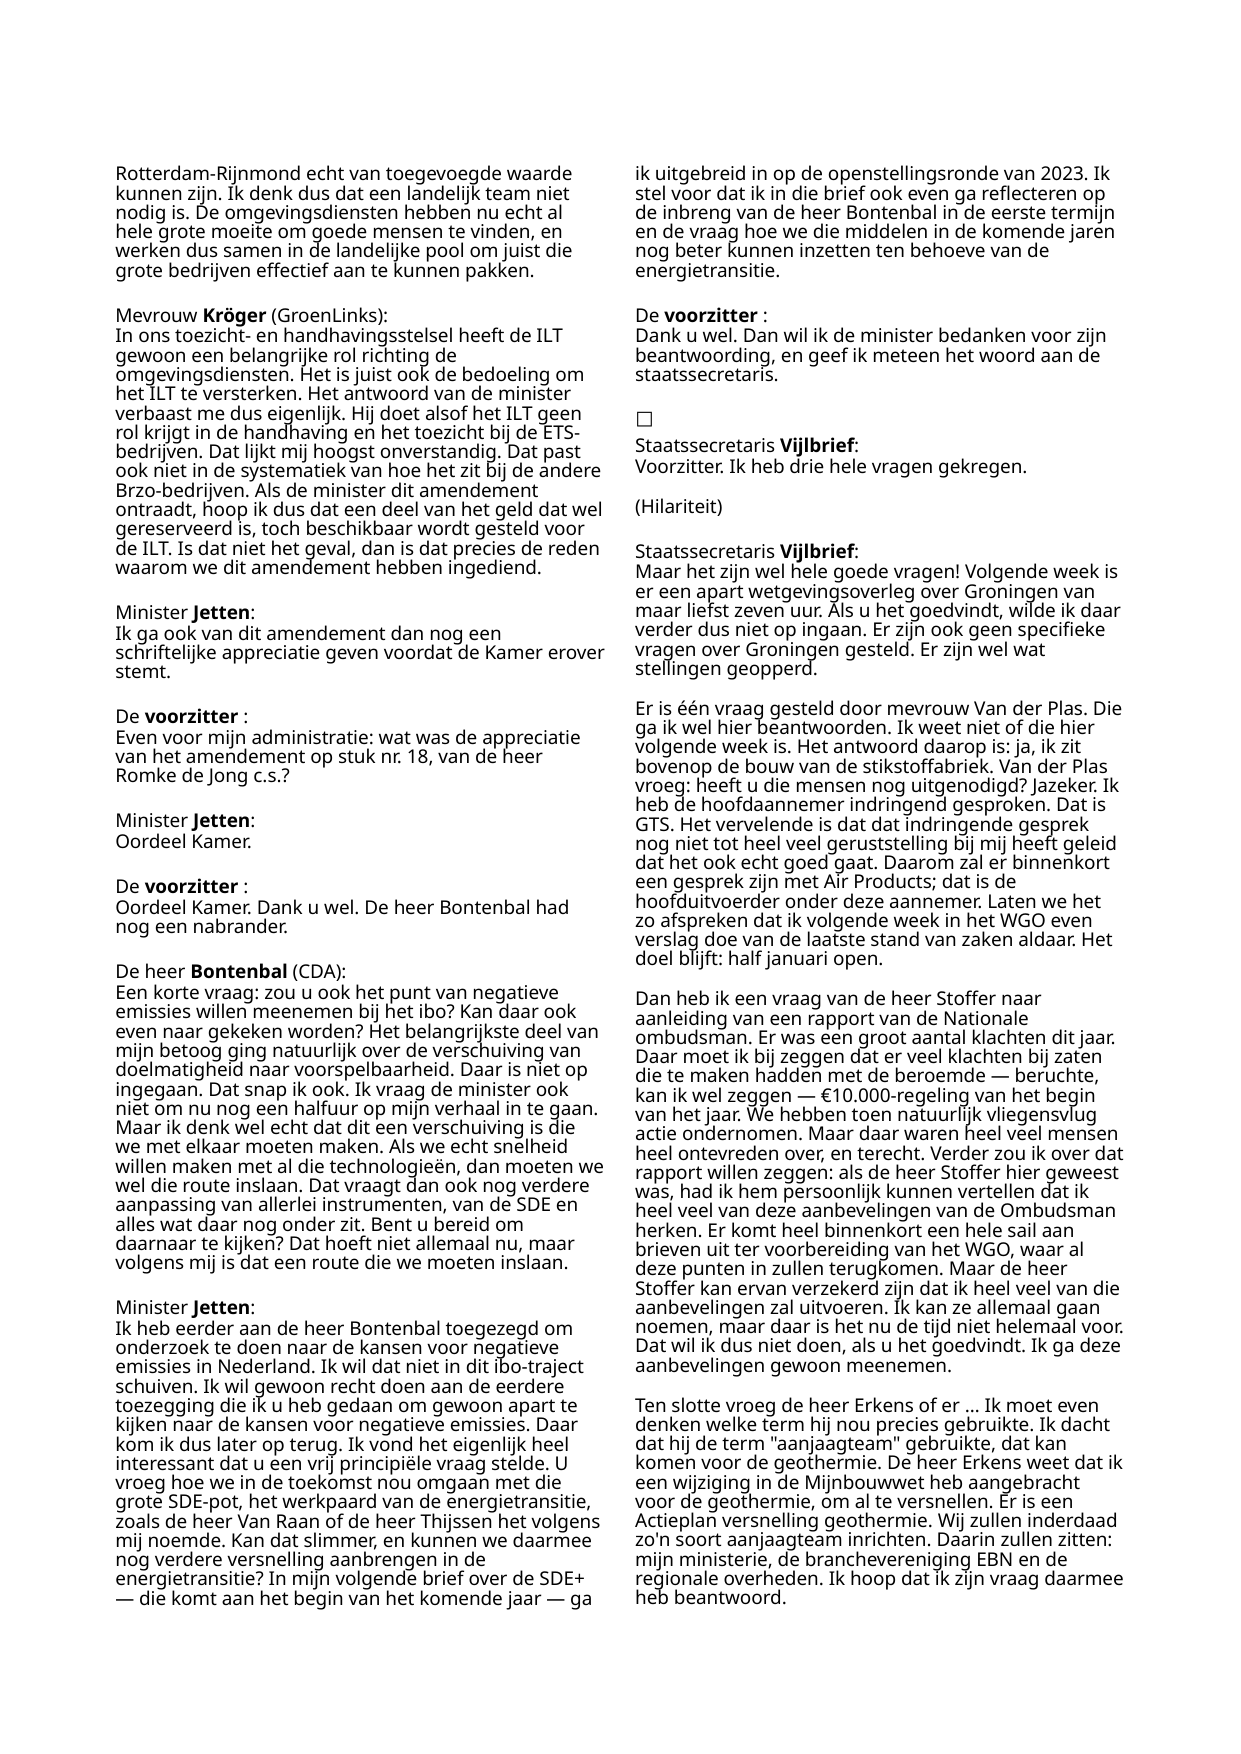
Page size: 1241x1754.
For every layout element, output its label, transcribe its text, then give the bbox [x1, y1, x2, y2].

text Mevrouw Kröger (GroenLinks): [115, 302, 605, 327]
text (Hilariteit) [635, 498, 1125, 517]
text Dan heb ik een vraag van de heer Stoffer naar aanleiding van een rapport van de Nationale ombudsman. Er was een groot aantal klachten dit jaar. Daar moet ik bij zeggen dat er veel klachten bij zaten die te maken hadden met de beroemde — beruchte, kan ik wel zeggen — €10.000-regeling van het begin van het jaar. We hebben toen natuurlijk vliegensvlug actie ondernomen. Maar daar waren heel veel mensen heel ontevreden over, en terecht. Verder zou ik over dat rapport willen zeggen: als de heer Stoffer hier geweest was, had ik hem persoonlijk kunnen vertellen dat ik heel veel van deze aanbevelingen van de Ombudsman herken. Er komt heel binnenkort een hele sail aan brieven uit ter voorbereiding van het WGO, waar al deze punten in zullen terugkomen. Maar de heer Stoffer kan ervan verzekerd zijn dat ik heel veel van die aanbevelingen zal uitvoeren. Ik kan ze allemaal gaan noemen, maar daar is het nu de tijd niet helemaal voor. Dat wil ik dus niet doen, als u het goedvindt. Ik ga deze aanbevelingen gewoon meenemen. [635, 990, 1125, 1376]
text De voorzitter : [115, 873, 605, 899]
text Rotterdam-Rijnmond echt van toegevoegde waarde kunnen zijn. Ik denk dus dat een landelijk team niet nodig is. De omgevingsdiensten hebben nu echt al hele grote moeite om goede mensen te vinden, en werken dus samen in de landelijke pool om juist die grote bedrijven effectief aan te kunnen pakken. [115, 165, 605, 281]
text De voorzitter : [115, 703, 605, 729]
text De heer Bontenbal (CDA): [115, 958, 605, 984]
text Een korte vraag: zou u ook het punt van negatieve emissies willen meenemen bij het ibo? Kan daar ook even naar gekeken worden? Het belangrijkste deel van mijn betoog ging natuurlijk over de verschuiving van doelmatigheid naar voorspelbaarheid. Daar is niet op ingegaan. Dat snap ik ook. Ik vraag de minister ook niet om nu nog een halfuur op mijn verhaal in te gaan. Maar ik denk wel echt dat dit een verschuiving is die we met elkaar moeten maken. Als we echt snelheid willen maken met al die technologieën, dan moeten we wel die route inslaan. Dat vraagt dan ook nog verdere aanpassing van allerlei instrumenten, van de SDE en alles wat daar nog onder zit. Bent u bereid om daarnaar te kijken? Dat hoeft niet allemaal nu, maar volgens mij is dat een route die we moeten inslaan. [115, 984, 605, 1273]
text Ten slotte vroeg de heer Erkens of er … Ik moet even denken welke term hij nou precies gebruikte. Ik dacht dat hij de term "aanjaagteam" gebruikte, dat kan komen voor de geothermie. De heer Erkens weet dat ik een wijziging in de Mijnbouwwet heb aangebracht voor de geothermie, om al te versnellen. Er is een Actieplan versnelling geothermie. Wij zullen inderdaad zo'n soort aanjaagteam inrichten. Daarin zullen zitten: mijn ministerie, de branchevereniging EBN en de regionale overheden. Ik hoop dat ik zijn vraag daarmee heb beantwoord. [635, 1397, 1125, 1608]
text Voorzitter. Ik heb drie hele vragen gekregen. [635, 458, 1125, 477]
text ik uitgebreid in op de openstellingsronde van 2023. Ik stel voor dat ik in die brief ook even ga reflecteren op de inbreng van de heer Bontenbal in de eerste termijn en de vraag hoe we die middelen in de komende jaren nog beter kunnen inzetten ten behoeve van de energietransitie. [635, 165, 1125, 281]
text Ik ga ook van dit amendement dan nog een schriftelijke appreciatie geven voordat de Kamer erover stemt. [115, 624, 605, 682]
text Even voor mijn administratie: wat was de appreciatie van het amendement op stuk nr. 18, van de heer Romke de Jong c.s.? [115, 729, 605, 787]
text Staatssecretaris Vijlbrief: [635, 432, 1125, 458]
text In ons toezicht- en handhavingsstelsel heeft de ILT gewoon een belangrijke rol richting de omgevingsdiensten. Het is juist ook de bedoeling om het ILT te versterken. Het antwoord van de minister verbaast me dus eigenlijk. Hij doet alsof het ILT geen rol krijgt in de handhaving en het toezicht bij de ETS-bedrijven. Dat lijkt mij hoogst onverstandig. Dat past ook niet in de systematiek van hoe het zit bij de andere Brzo-bedrijven. Als de minister dit amendement ontraadt, hoop ik dus dat een deel van het geld dat wel gereserveerd is, toch beschikbaar wordt gesteld voor de ILT. Is dat niet het geval, dan is dat precies de reden waarom we dit amendement hebben ingediend. [115, 327, 605, 578]
text Er is één vraag gesteld door mevrouw Van der Plas. Die ga ik wel hier beantwoorden. Ik weet niet of die hier volgende week is. Het antwoord daarop is: ja, ik zit bovenop de bouw van de stikstoffabriek. Van der Plas vroeg: heeft u die mensen nog uitgenodigd? Jazeker. Ik heb de hoofdaannemer indringend gesproken. Dat is GTS. Het vervelende is dat dat indringende gesprek nog niet tot heel veel geruststelling bij mij heeft geleid dat het ook echt goed gaat. Daarom zal er binnenkort een gesprek zijn met Air Products; dat is de hoofduitvoerder onder deze aannemer. Laten we het zo afspreken dat ik volgende week in het WGO even verslag doe van de laatste stand van zaken aldaar. Het doel blijft: half januari open. [635, 700, 1125, 970]
text Minister Jetten: [115, 1294, 605, 1320]
text ⬜ [635, 406, 1125, 432]
text Maar het zijn wel hele goede vragen! Volgende week is er een apart wetgevingsoverleg over Groningen van maar liefst zeven uur. Als u het goedvindt, wilde ik daar verder dus niet op ingaan. Er zijn ook geen specifieke vragen over Groningen gesteld. Er zijn wel wat stellingen geopperd. [635, 563, 1125, 679]
text Minister Jetten: [115, 599, 605, 624]
text Minister Jetten: [115, 808, 605, 833]
text De voorzitter : [635, 302, 1125, 327]
text Oordeel Kamer. [115, 833, 605, 853]
text Ik heb eerder aan de heer Bontenbal toegezegd om onderzoek te doen naar de kansen voor negatieve emissies in Nederland. Ik wil dat niet in dit ibo-traject schuiven. Ik wil gewoon recht doen aan de eerdere toezegging die ik u heb gedaan om gewoon apart te kijken naar de kansen voor negatieve emissies. Daar kom ik dus later op terug. Ik vond het eigenlijk heel interessant dat u een vrij principiële vraag stelde. U vroeg hoe we in de toekomst nou omgaan met die grote SDE-pot, het werkpaard van de energietransitie, zoals de heer Van Raan of de heer Thijssen het volgens mij noemde. Kan dat slimmer, en kunnen we daarmee nog verdere versnelling aanbrengen in de energietransitie? In mijn volgende brief over de SDE+ — die komt aan het begin van het komende jaar — ga [115, 1320, 605, 1609]
text Staatssecretaris Vijlbrief: [635, 538, 1125, 563]
text Dank u wel. Dan wil ik de minister bedanken voor zijn beantwoording, en geef ik meteen het woord aan de staatssecretaris. [635, 327, 1125, 385]
text Oordeel Kamer. Dank u wel. De heer Bontenbal had nog een nabrander. [115, 899, 605, 938]
